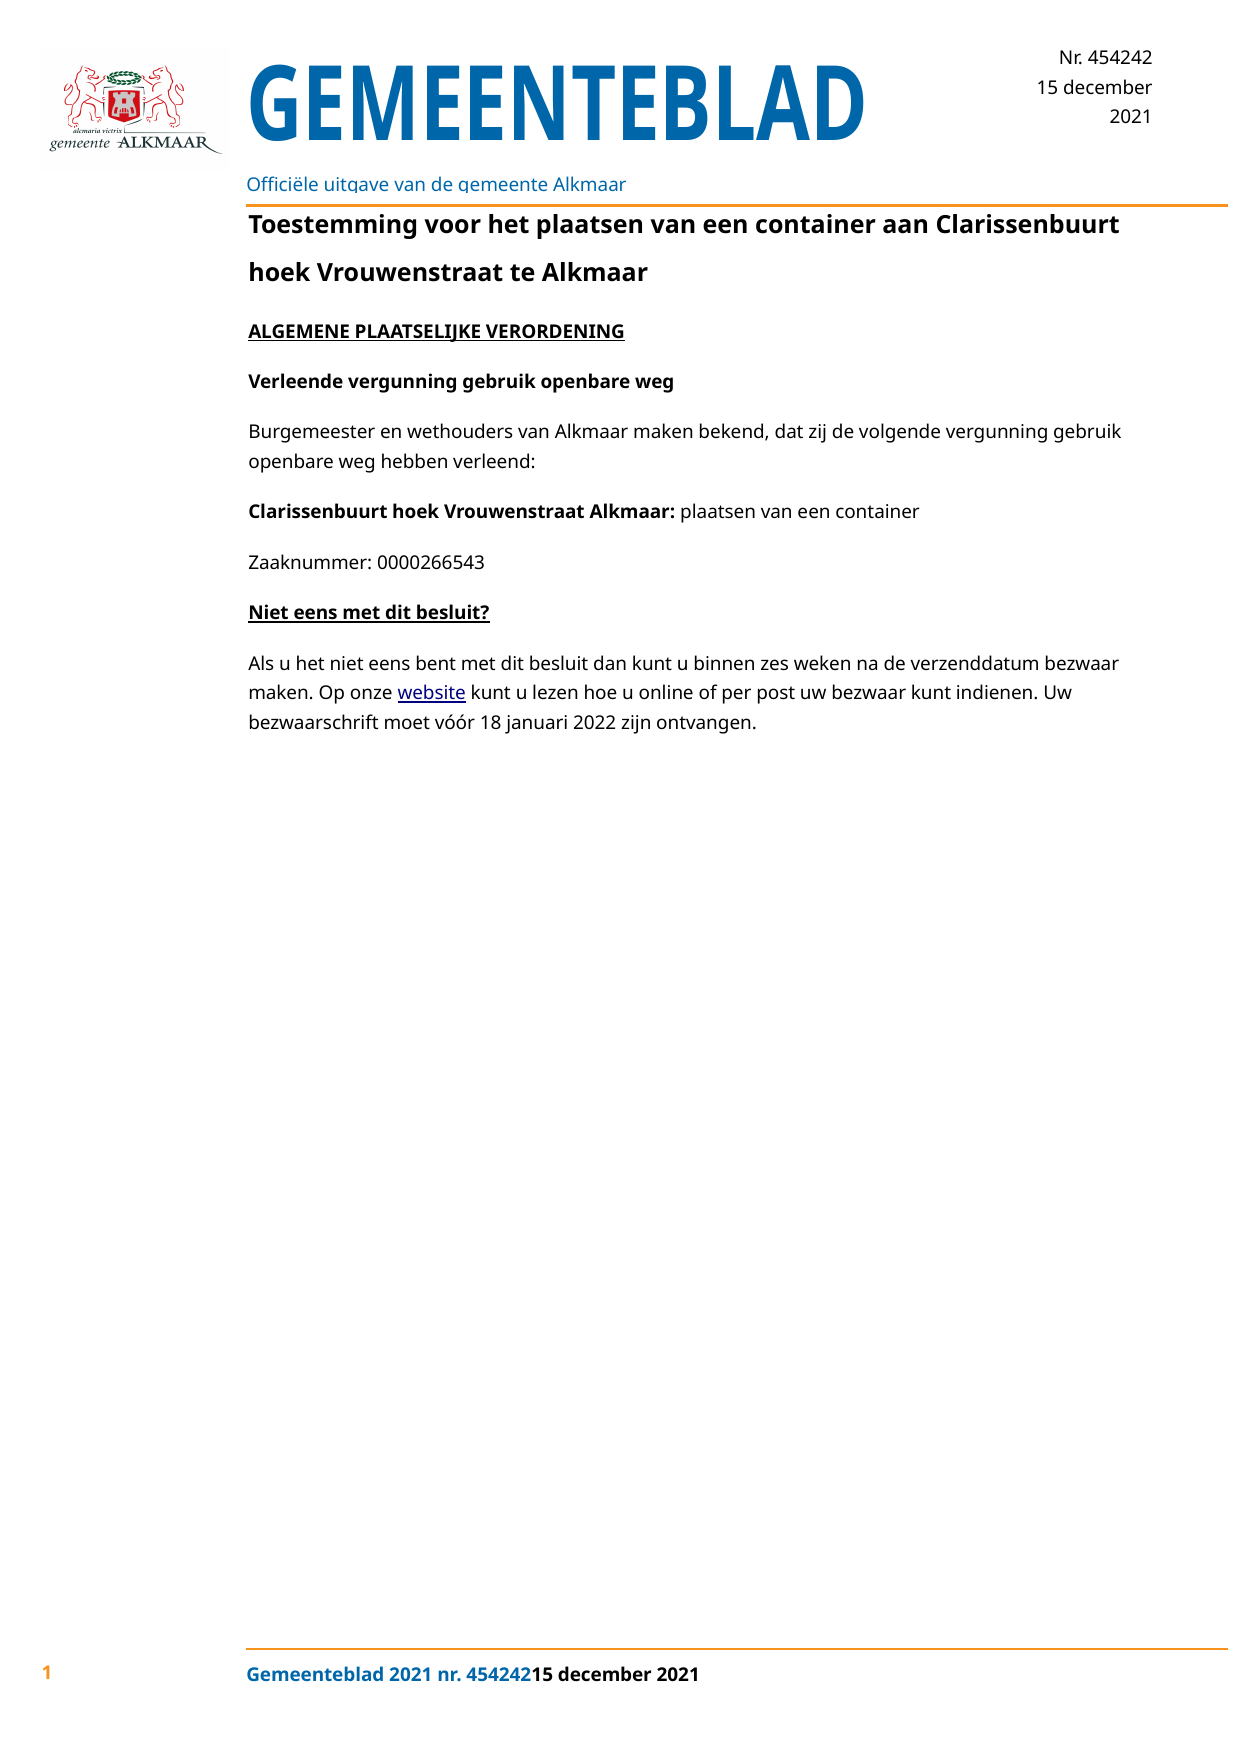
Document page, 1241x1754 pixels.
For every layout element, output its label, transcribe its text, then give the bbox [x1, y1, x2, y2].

text Clarissenbuurt hoek Vrouwenstraat Alkmaar: plaatsen van een container [248, 499, 1152, 524]
text ALGEMENE PLAATSELIJKE VERORDENING [248, 318, 1152, 344]
picture [41, 47, 231, 172]
text Niet eens met dit besluit? [248, 599, 1152, 625]
text Verleende vergunning gebruik openbare weg [248, 368, 1152, 394]
text Zaaknummer: 0000266543 [248, 549, 1152, 575]
text Toestemming voor het plaatsen van een container aan Clarissenbuurt hoek Vrouwenstraat te Alkmaar [248, 207, 1152, 288]
text Als u het niet eens bent met dit besluit dan kunt u binnen zes weken na de verzenddatum bezwaar maken. Op onze website kunt u lezen hoe u online of per post uw bezwaar kunt indienen. Uw bezwaarschrift moet vóór 18 januari 2022 zijn ontvangen. [248, 650, 1152, 735]
text Burgemeester en wethouders van Alkmaar maken bekend, dat zij de volgende vergunning gebruik openbare weg hebben verleend: [248, 419, 1152, 474]
